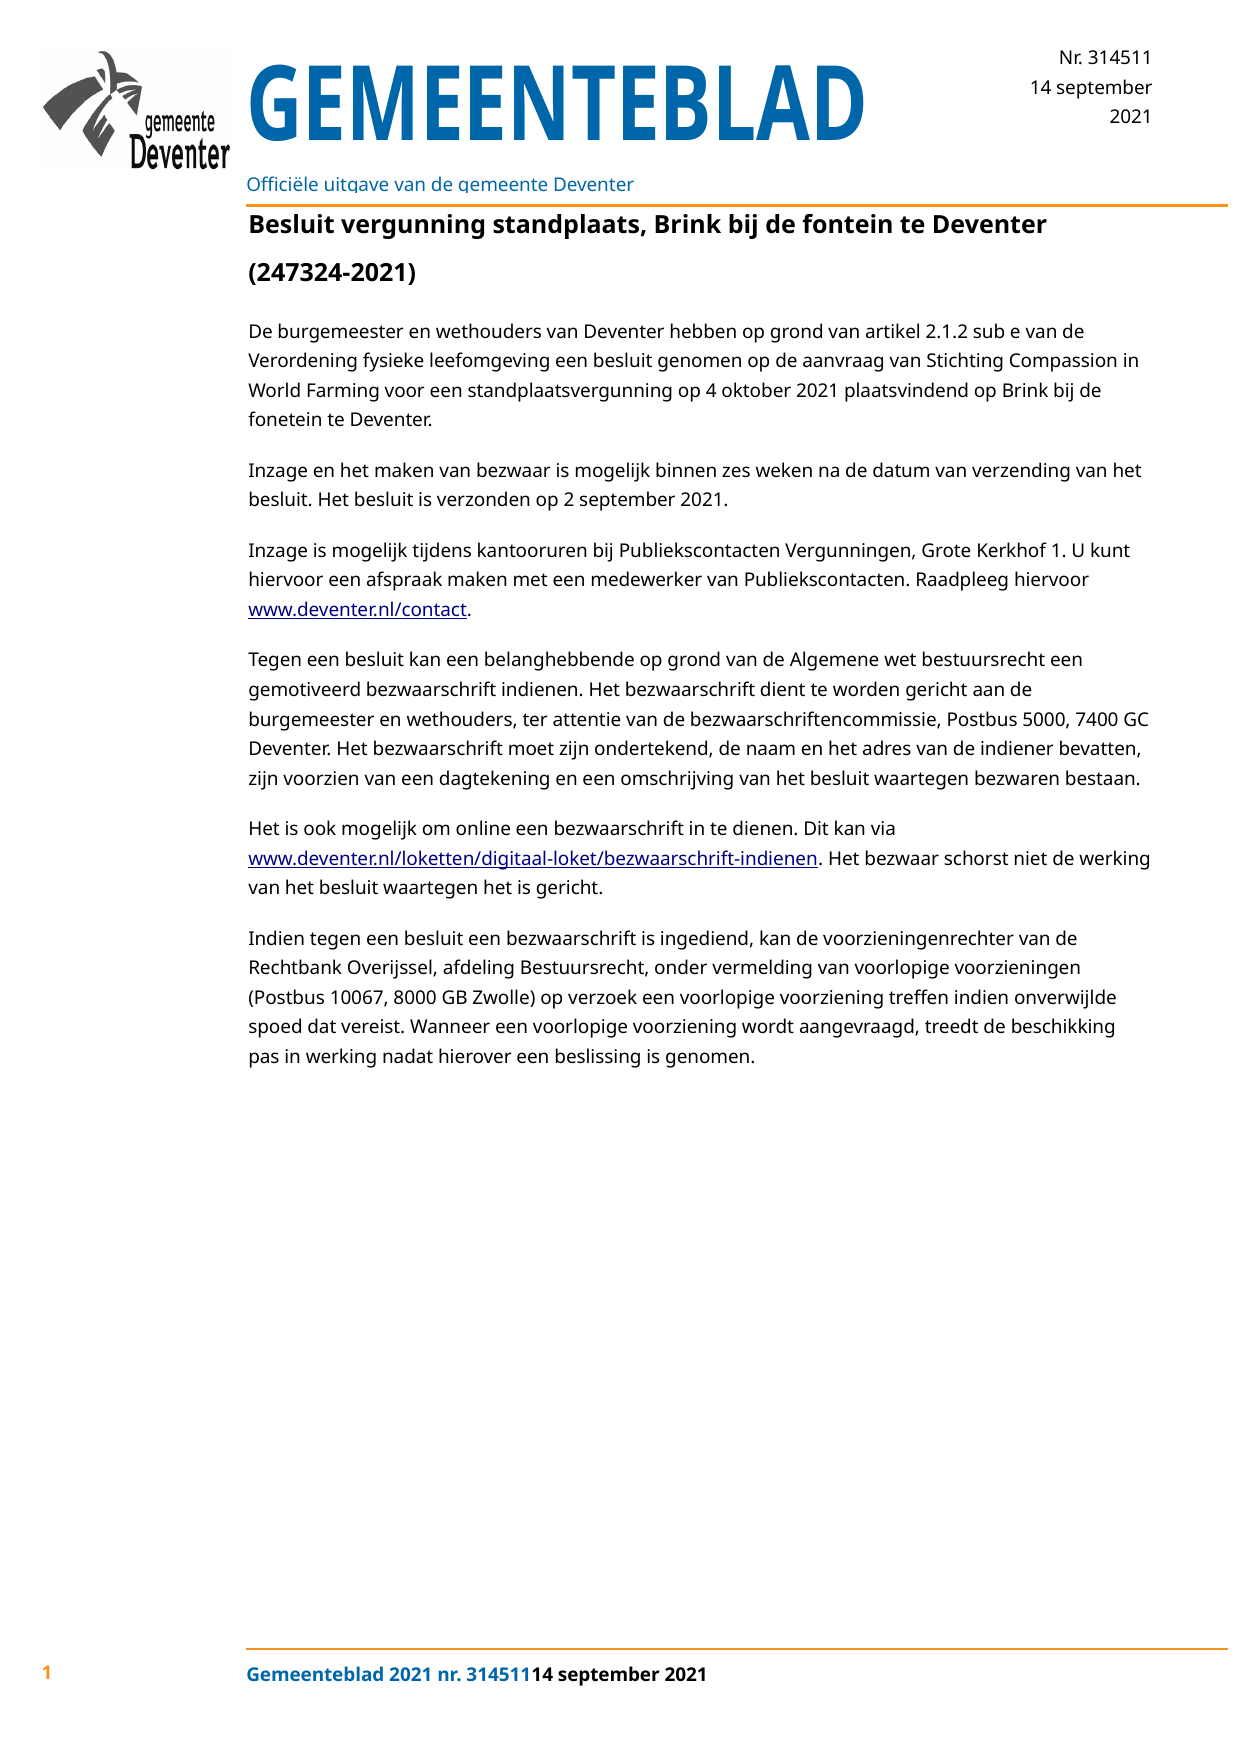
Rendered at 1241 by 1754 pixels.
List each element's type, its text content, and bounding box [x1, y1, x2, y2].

text Het is ook mogelijk om online een bezwaarschrift in te dienen. Dit kan via www.deventer.nl/loketten/digitaal-loket/bezwaarschrift-indienen. Het bezwaar schorst niet de werking van het besluit waartegen het is gericht. [248, 815, 1152, 900]
text Inzage en het maken van bezwaar is mogelijk binnen zes weken na de datum van verzending van het besluit. Het besluit is verzonden op 2 september 2021. [248, 457, 1152, 512]
text Besluit vergunning standplaats, Brink bij de fontein te Deventer (247324-2021) [248, 207, 1152, 288]
text Indien tegen een besluit een bezwaarschrift is ingediend, kan de voorzieningenrechter van de Rechtbank Overijssel, afdeling Bestuursrecht, onder vermelding van voorlopige voorzieningen (Postbus 10067, 8000 GB Zwolle) op verzoek een voorlopige voorziening treffen indien onverwijlde spoed dat vereist. Wanneer een voorlopige voorziening wordt aangevraagd, treedt de beschikking pas in werking nadat hierover een beslissing is genomen. [248, 925, 1152, 1069]
text Inzage is mogelijk tijdens kantooruren bij Publiekscontacten Vergunningen, Grote Kerkhof 1. U kunt hiervoor een afspraak maken met een medewerker van Publiekscontacten. Raadpleeg hiervoor www.deventer.nl/contact. [248, 537, 1152, 622]
picture [41, 47, 231, 172]
text De burgemeester en wethouders van Deventer hebben op grond van artikel 2.1.2 sub e van de Verordening fysieke leefomgeving een besluit genomen op de aanvraag van Stichting Compassion in World Farming voor een standplaatsvergunning op 4 oktober 2021 plaatsvindend op Brink bij de fonetein te Deventer. [248, 318, 1152, 432]
text Tegen een besluit kan een belanghebbende op grond van de Algemene wet bestuursrecht een gemotiveerd bezwaarschrift indienen. Het bezwaarschrift dient te worden gericht aan de burgemeester en wethouders, ter attentie van de bezwaarschriftencommissie, Postbus 5000, 7400 GC Deventer. Het bezwaarschrift moet zijn ondertekend, de naam en het adres van de indiener bevatten, zijn voorzien van een dagtekening en een omschrijving van het besluit waartegen bezwaren bestaan. [248, 647, 1152, 791]
